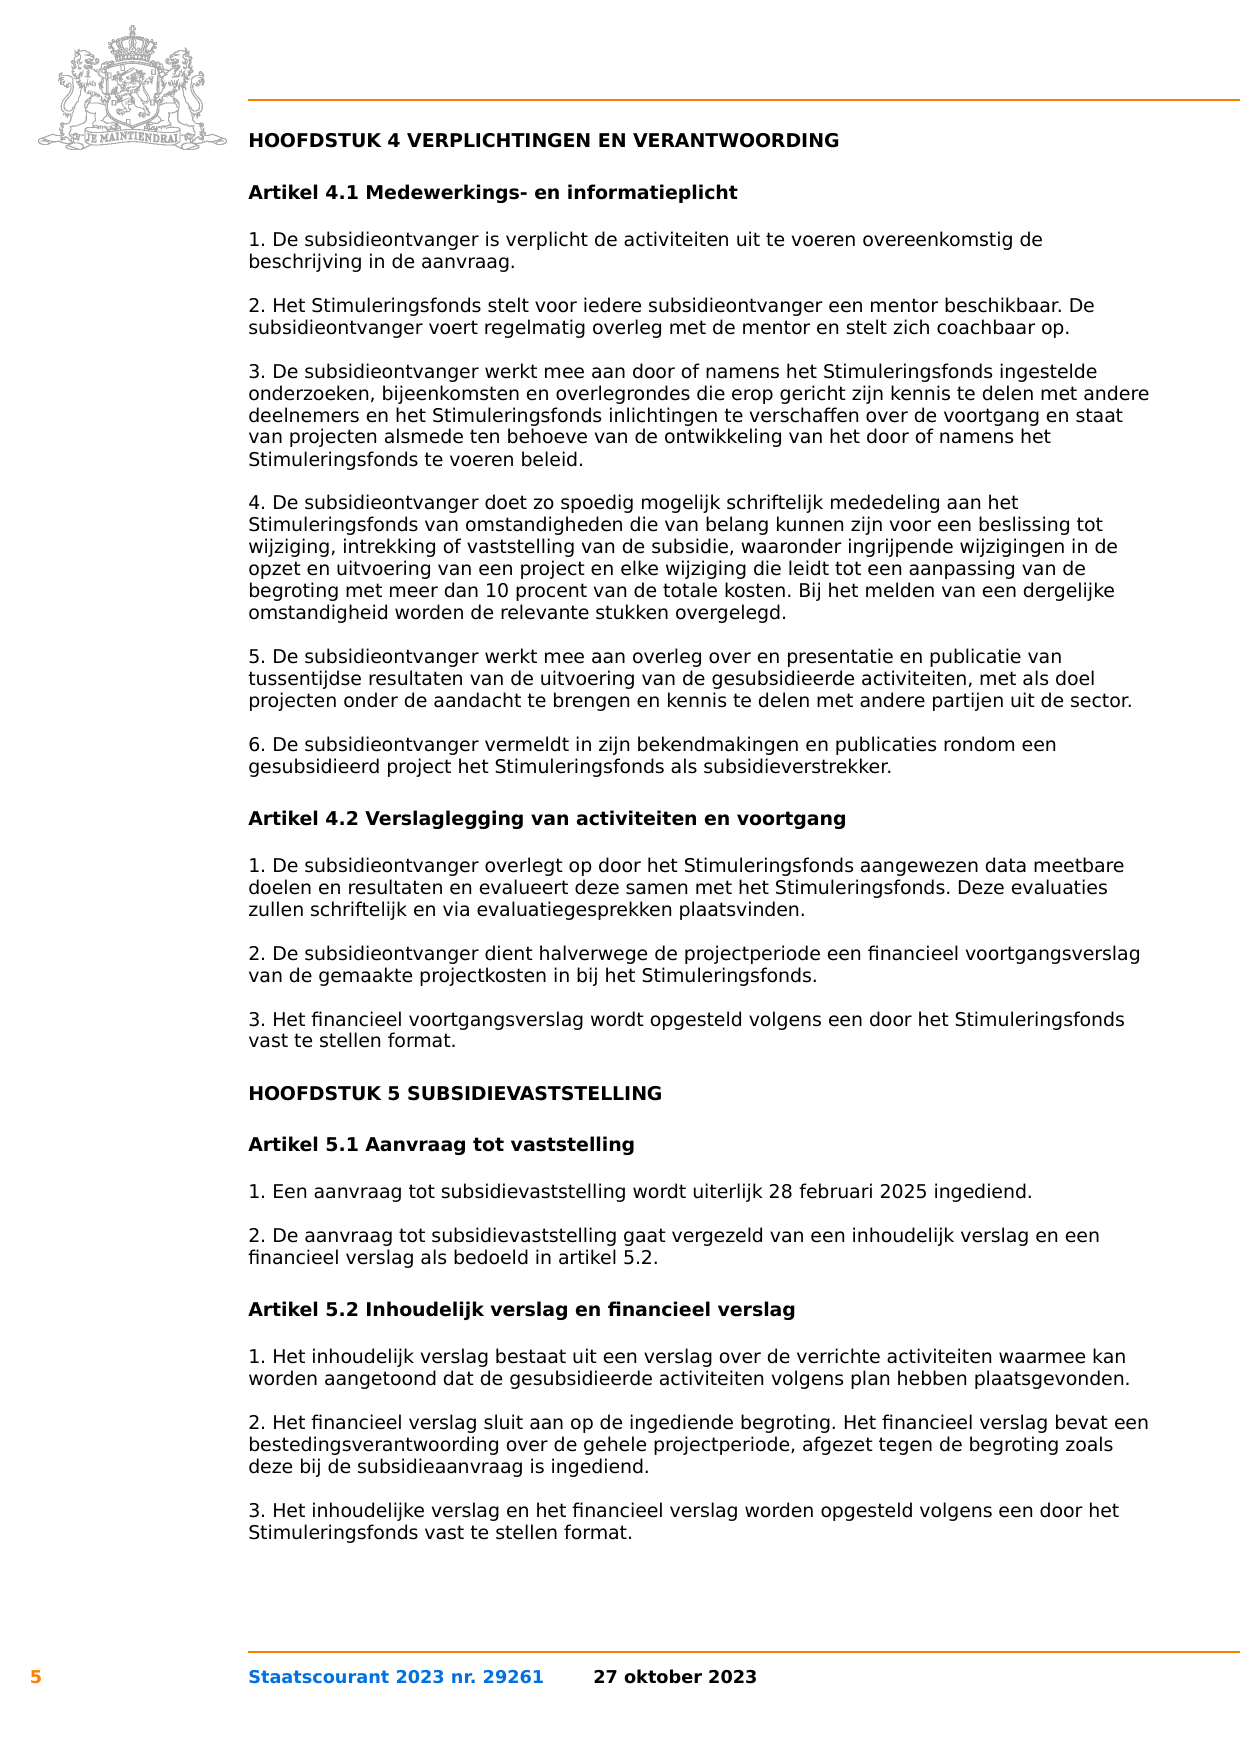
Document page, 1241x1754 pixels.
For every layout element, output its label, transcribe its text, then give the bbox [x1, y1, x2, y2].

subtitle HOOFDSTUK 5 SUBSIDIEVASTSTELLING [248, 1082, 1163, 1104]
text 1. Een aanvraag tot subsidievaststelling wordt uiterlijk 28 februari 2025 ingediend. [248, 1181, 1163, 1203]
subtitle Artikel 4.2 Verslaglegging van activiteiten en voortgang [248, 808, 1163, 830]
text 2. Het financieel verslag sluit aan op de ingediende begroting. Het financieel verslag bevat een bestedingsverantwoording over de gehele projectperiode, afgezet tegen de begroting zoals deze bij de subsidieaanvraag is ingediend. [248, 1412, 1163, 1478]
text 3. Het inhoudelijke verslag en het financieel verslag worden opgesteld volgens een door het Stimuleringsfonds vast te stellen format. [248, 1500, 1163, 1544]
text 2. De subsidieontvanger dient halverwege de projectperiode een financieel voortgangsverslag van de gemaakte projectkosten in bij het Stimuleringsfonds. [248, 943, 1163, 987]
subtitle Artikel 5.1 Aanvraag tot vaststelling [248, 1134, 1163, 1156]
text 5. De subsidieontvanger werkt mee aan overleg over en presentatie en publicatie van tussentijdse resultaten van de uitvoering van de gesubsidieerde activiteiten, met als doel projecten onder de aandacht te brengen en kennis te delen met andere partijen uit de sector. [248, 646, 1163, 712]
picture [38, 25, 227, 150]
text 3. Het financieel voortgangsverslag wordt opgesteld volgens een door het Stimuleringsfonds vast te stellen format. [248, 1008, 1163, 1052]
text 3. De subsidieontvanger werkt mee aan door of namens het Stimuleringsfonds ingestelde onderzoeken, bijeenkomsten en overlegrondes die erop gericht zijn kennis te delen met andere deelnemers en het Stimuleringsfonds inlichtingen te verschaffen over de voortgang en staat van projecten alsmede ten behoeve van de ontwikkeling van het door of namens het Stimuleringsfonds te voeren beleid. [248, 361, 1163, 470]
text 4. De subsidieontvanger doet zo spoedig mogelijk schriftelijk mededeling aan het Stimuleringsfonds van omstandigheden die van belang kunnen zijn voor een beslissing tot wijziging, intrekking of vaststelling van de subsidie, waaronder ingrijpende wijzigingen in de opzet en uitvoering van een project en elke wijziging die leidt tot een aanpassing van de begroting met meer dan 10 procent van de totale kosten. Bij het melden van een dergelijke omstandigheid worden de relevante stukken overgelegd. [248, 492, 1163, 624]
subtitle Artikel 5.2 Inhoudelijk verslag en financieel verslag [248, 1299, 1163, 1321]
subtitle HOOFDSTUK 4 VERPLICHTINGEN EN VERANTWOORDING [248, 130, 1163, 152]
subtitle Artikel 4.1 Medewerkings- en informatieplicht [248, 182, 1163, 204]
text 2. De aanvraag tot subsidievaststelling gaat vergezeld van een inhoudelijk verslag en een financieel verslag als bedoeld in artikel 5.2. [248, 1225, 1163, 1269]
text 1. De subsidieontvanger is verplicht de activiteiten uit te voeren overeenkomstig de beschrijving in de aanvraag. [248, 229, 1163, 273]
text 2. Het Stimuleringsfonds stelt voor iedere subsidieontvanger een mentor beschikbaar. De subsidieontvanger voert regelmatig overleg met de mentor en stelt zich coachbaar op. [248, 295, 1163, 339]
text 1. Het inhoudelijk verslag bestaat uit een verslag over de verrichte activiteiten waarmee kan worden aangetoond dat de gesubsidieerde activiteiten volgens plan hebben plaatsgevonden. [248, 1346, 1163, 1390]
text 1. De subsidieontvanger overlegt op door het Stimuleringsfonds aangewezen data meetbare doelen en resultaten en evalueert deze samen met het Stimuleringsfonds. Deze evaluaties zullen schriftelijk en via evaluatiegesprekken plaatsvinden. [248, 855, 1163, 921]
text 6. De subsidieontvanger vermeldt in zijn bekendmakingen en publicaties rondom een gesubsidieerd project het Stimuleringsfonds als subsidieverstrekker. [248, 734, 1163, 778]
